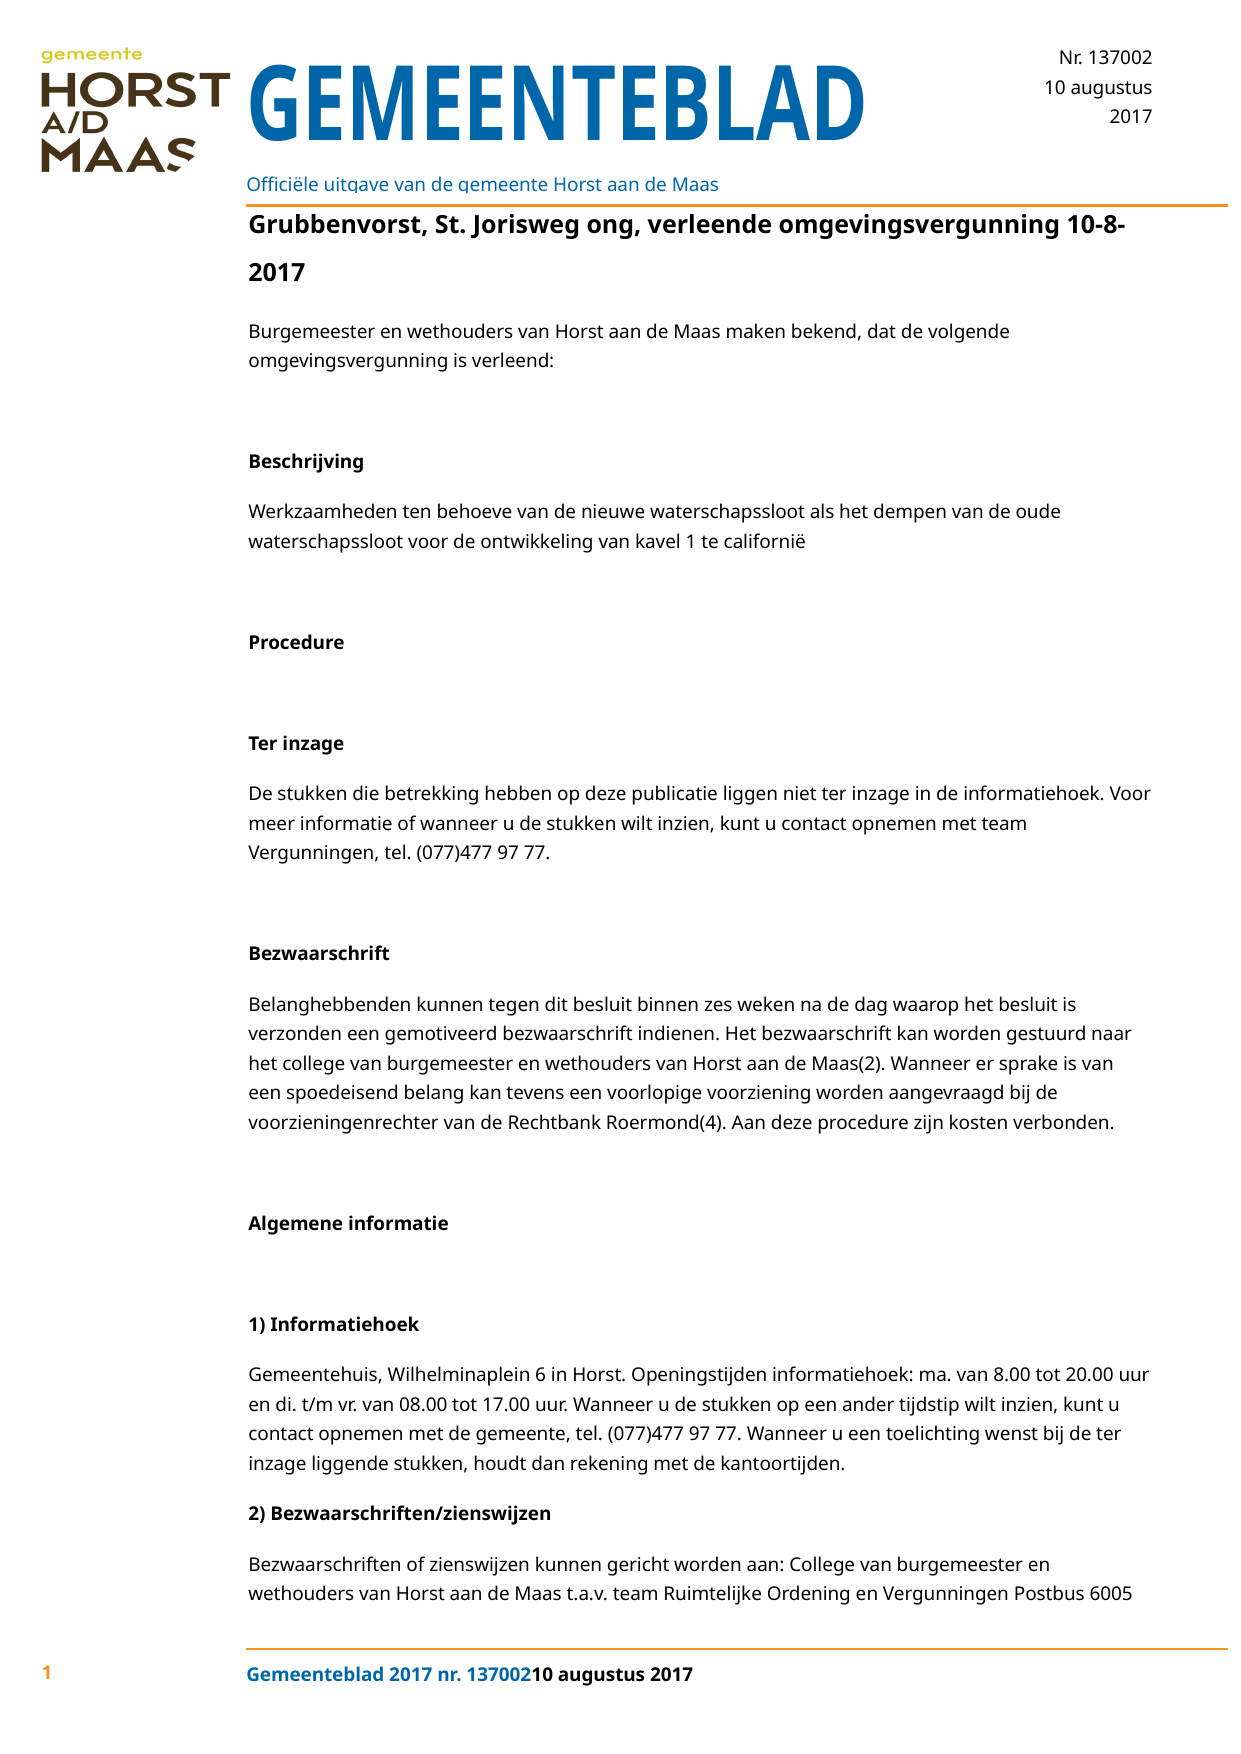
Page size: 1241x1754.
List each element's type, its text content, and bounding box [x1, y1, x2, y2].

text Grubbenvorst, St. Jorisweg ong, verleende omgevingsvergunning 10-8-2017 [248, 207, 1152, 288]
text Beschrijving [248, 448, 1152, 474]
text Werkzaamheden ten behoeve van de nieuwe waterschapssloot als het dempen van de oude waterschapssloot voor de ontwikkeling van kavel 1 te californië [248, 499, 1152, 554]
text Procedure [248, 629, 1152, 655]
text De stukken die betrekking hebben op deze publicatie liggen niet ter inzage in de informatiehoek. Voor meer informatie of wanneer u de stukken wilt inzien, kunt u contact opnemen met team Vergunningen, tel. (077)477 97 77. [248, 780, 1152, 865]
text Algemene informatie [248, 1210, 1152, 1236]
text Bezwaarschrift [248, 940, 1152, 966]
text 2) Bezwaarschriften/zienswijzen [248, 1500, 1152, 1526]
picture [41, 47, 231, 172]
text Bezwaarschriften of zienswijzen kunnen gericht worden aan: College van burgemeester en wethouders van Horst aan de Maas t.a.v. team Ruimtelijke Ordening en Vergunningen Postbus 6005 [248, 1551, 1152, 1606]
text Gemeentehuis, Wilhelminaplein 6 in Horst. Openingstijden informatiehoek: ma. van 8.00 tot 20.00 uur en di. t/m vr. van 08.00 tot 17.00 uur. Wanneer u de stukken op een ander tijdstip wilt inzien, kunt u contact opnemen met de gemeente, tel. (077)477 97 77. Wanneer u een toelichting wenst bij de ter inzage liggende stukken, houdt dan rekening met de kantoortijden. [248, 1361, 1152, 1476]
text Burgemeester en wethouders van Horst aan de Maas maken bekend, dat de volgende omgevingsvergunning is verleend: [248, 318, 1152, 373]
text 1) Informatiehoek [248, 1311, 1152, 1337]
text Ter inzage [248, 730, 1152, 756]
text Belanghebbenden kunnen tegen dit besluit binnen zes weken na de dag waarop het besluit is verzonden een gemotiveerd bezwaarschrift indienen. Het bezwaarschrift kan worden gestuurd naar het college van burgemeester en wethouders van Horst aan de Maas(2). Wanneer er sprake is van een spoedeisend belang kan tevens een voorlopige voorziening worden aangevraagd bij de voorzieningenrechter van de Rechtbank Roermond(4). Aan deze procedure zijn kosten verbonden. [248, 991, 1152, 1135]
